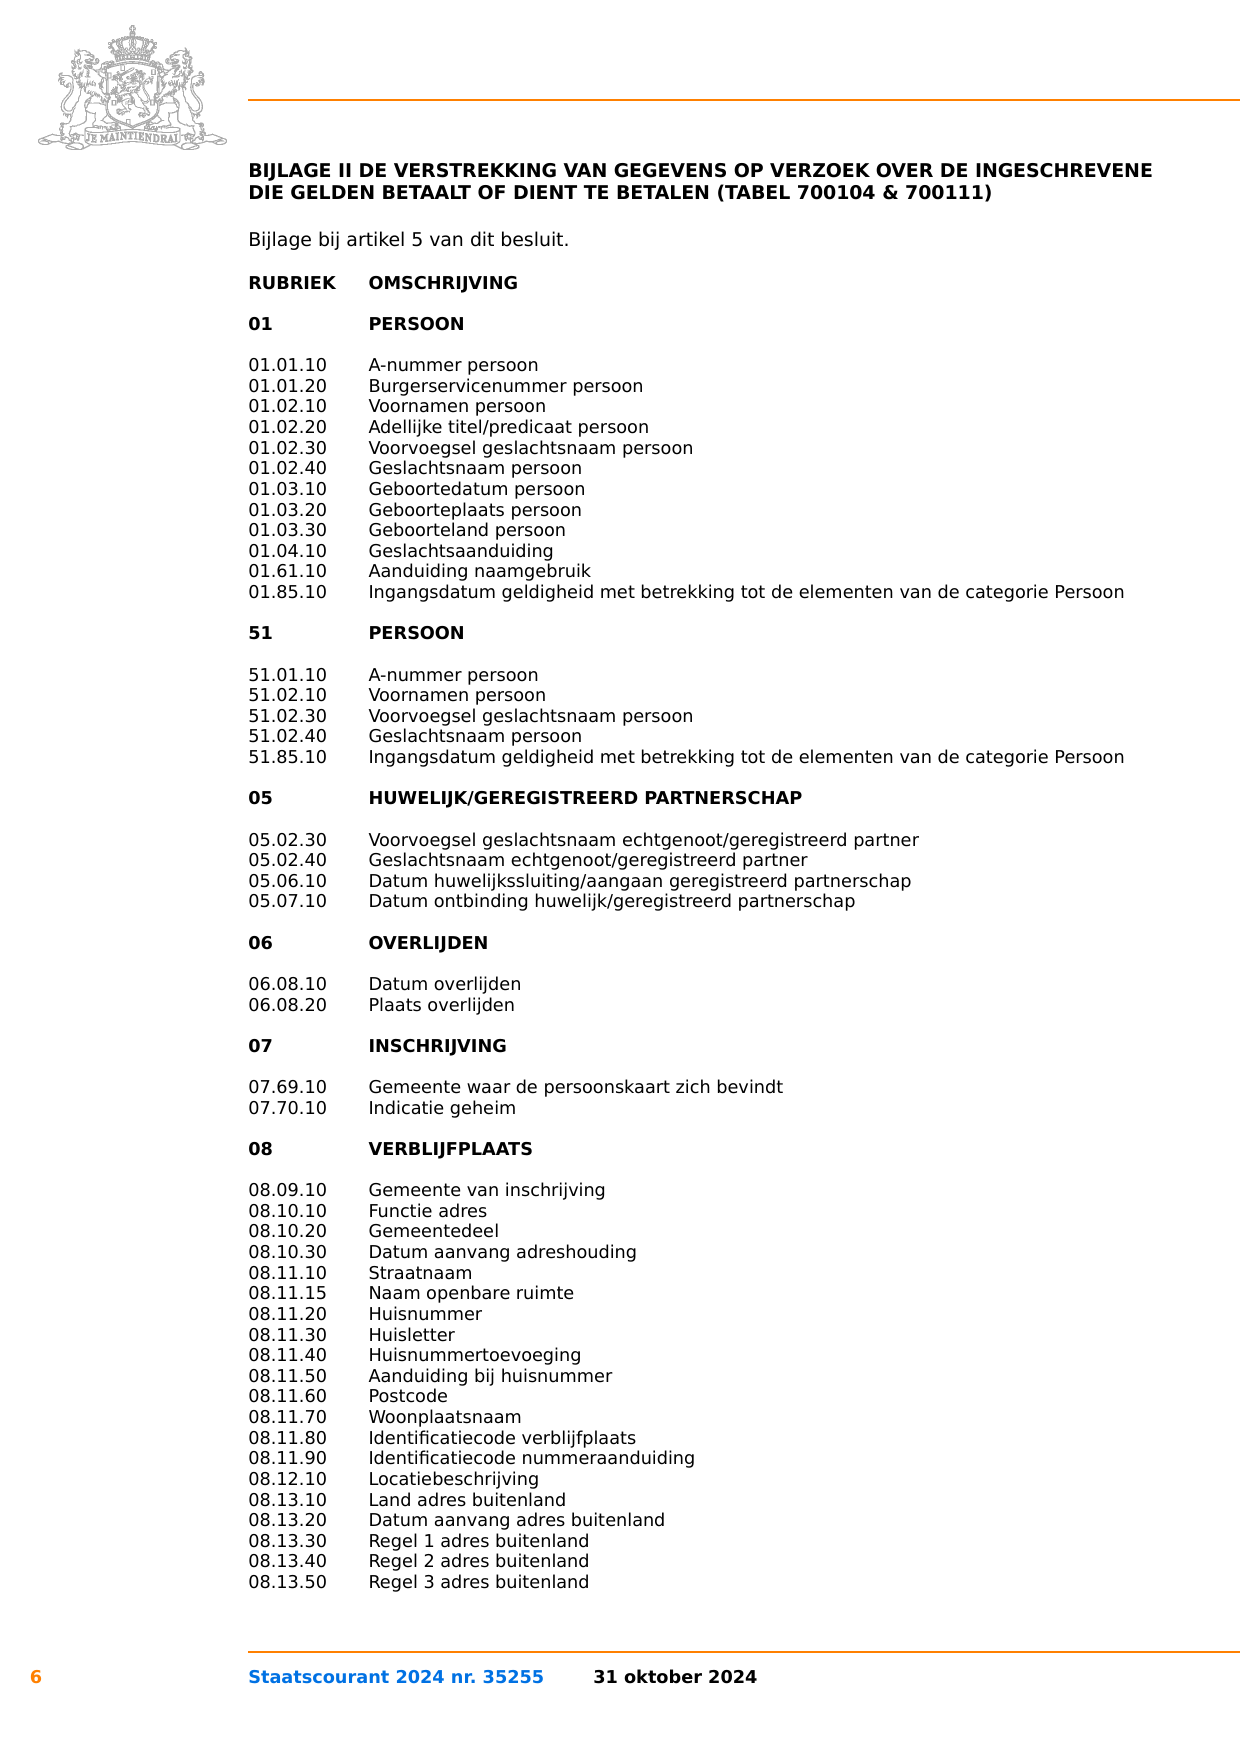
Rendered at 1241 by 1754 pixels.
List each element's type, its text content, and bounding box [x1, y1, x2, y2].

table_cell Voorvoegsel geslachtsnaam persoon [363, 438, 1163, 458]
table_cell 51 [248, 623, 362, 644]
table_cell [248, 1015, 362, 1036]
table_cell Regel 2 adres buitenland [363, 1551, 1163, 1572]
table_cell [363, 768, 1163, 788]
table_cell [248, 1160, 362, 1180]
table_cell Land adres buitenland [363, 1490, 1163, 1510]
table_cell 08.09.10 [248, 1180, 362, 1201]
table_cell Gemeente waar de persoonskaart zich bevindt [363, 1077, 1163, 1098]
table_cell [363, 1160, 1163, 1180]
table_cell 08.11.60 [248, 1386, 362, 1407]
table_cell 05.07.10 [248, 891, 362, 912]
table_cell 51.85.10 [248, 747, 362, 768]
table_cell Geslachtsnaam persoon [363, 458, 1163, 479]
table_cell Aanduiding bij huisnummer [363, 1366, 1163, 1386]
table_cell [248, 293, 362, 314]
table_cell 08.11.30 [248, 1325, 362, 1345]
table_cell 08.11.80 [248, 1428, 362, 1448]
text Bijlage bij artikel 5 van dit besluit. [248, 229, 1163, 251]
table_cell 08.10.30 [248, 1242, 362, 1263]
table_cell 08.11.15 [248, 1283, 362, 1304]
table_cell 06.08.10 [248, 974, 362, 994]
table_cell Functie adres [363, 1201, 1163, 1221]
table_cell Datum aanvang adres buitenland [363, 1510, 1163, 1531]
table_cell 08.11.40 [248, 1345, 362, 1366]
table_cell 07.70.10 [248, 1098, 362, 1118]
table_cell 08.13.10 [248, 1490, 362, 1510]
table_cell 01.01.20 [248, 376, 362, 396]
table_cell [363, 1118, 1163, 1139]
table_cell [248, 768, 362, 788]
table_cell 08.11.50 [248, 1366, 362, 1386]
table_cell Voornamen persoon [363, 685, 1163, 706]
table_cell 01.02.40 [248, 458, 362, 479]
table_cell [248, 1056, 362, 1077]
table_cell Postcode [363, 1386, 1163, 1407]
table_cell 06 [248, 933, 362, 953]
table_cell 51.02.40 [248, 726, 362, 747]
table_cell [363, 293, 1163, 314]
table_cell 01.85.10 [248, 582, 362, 603]
table_cell 01.01.10 [248, 355, 362, 376]
table_header OMSCHRIJVING [363, 273, 1163, 293]
table_cell 08.11.70 [248, 1407, 362, 1428]
table_cell 08.11.20 [248, 1304, 362, 1324]
table_cell PERSOON [363, 314, 1163, 334]
table_cell [363, 644, 1163, 664]
table_cell [363, 912, 1163, 933]
table_cell [248, 912, 362, 933]
table_cell Identificatiecode nummeraanduiding [363, 1448, 1163, 1469]
table_cell 08.13.20 [248, 1510, 362, 1531]
table_cell Locatiebeschrijving [363, 1469, 1163, 1489]
table_cell Huisletter [363, 1325, 1163, 1345]
table_cell 01.02.20 [248, 417, 362, 438]
table_cell 08.13.50 [248, 1572, 362, 1593]
table_cell 08.13.30 [248, 1531, 362, 1551]
table_cell HUWELIJK/GEREGISTREERD PARTNERSCHAP [363, 788, 1163, 809]
table_cell Voorvoegsel geslachtsnaam persoon [363, 706, 1163, 726]
table_cell [248, 335, 362, 355]
table_cell Identificatiecode verblijfplaats [363, 1428, 1163, 1448]
table_cell [363, 809, 1163, 829]
table_cell [248, 644, 362, 664]
table_cell 01.04.10 [248, 541, 362, 561]
table_cell Adellijke titel/predicaat persoon [363, 417, 1163, 438]
table_cell [363, 1015, 1163, 1036]
table_cell A-nummer persoon [363, 355, 1163, 376]
table_cell 01.61.10 [248, 561, 362, 582]
table_cell Regel 1 adres buitenland [363, 1531, 1163, 1551]
table_cell PERSOON [363, 623, 1163, 644]
table_cell [248, 603, 362, 623]
table_cell 07 [248, 1036, 362, 1056]
table_cell Geboortedatum persoon [363, 479, 1163, 499]
table_cell 51.02.10 [248, 685, 362, 706]
table_cell 05.06.10 [248, 871, 362, 891]
table_cell Geboorteland persoon [363, 520, 1163, 541]
table_cell Plaats overlijden [363, 995, 1163, 1015]
table_cell Aanduiding naamgebruik [363, 561, 1163, 582]
table_cell 05.02.40 [248, 850, 362, 871]
table_cell Naam openbare ruimte [363, 1283, 1163, 1304]
table_cell Huisnummertoevoeging [363, 1345, 1163, 1366]
table_cell [248, 809, 362, 829]
table_cell [248, 1118, 362, 1139]
table_cell Geboorteplaats persoon [363, 500, 1163, 520]
table_cell Datum ontbinding huwelijk/geregistreerd partnerschap [363, 891, 1163, 912]
table_cell 05 [248, 788, 362, 809]
table_cell Ingangsdatum geldigheid met betrekking tot de elementen van de categorie Persoon [363, 582, 1163, 603]
table_cell [363, 603, 1163, 623]
table_cell Datum huwelijkssluiting/aangaan geregistreerd partnerschap [363, 871, 1163, 891]
subtitle BIJLAGE II DE VERSTREKKING VAN GEGEVENS OP VERZOEK OVER DE INGESCHREVENE DIE GELDEN BETAALT OF DIENT TE BETALEN (TABEL 700104 & 700111) [248, 160, 1163, 204]
table_cell Geslachtsnaam persoon [363, 726, 1163, 747]
table_cell [363, 335, 1163, 355]
table_cell Burgerservicenummer persoon [363, 376, 1163, 396]
table_cell 01.03.10 [248, 479, 362, 499]
table_cell Datum aanvang adreshouding [363, 1242, 1163, 1263]
table_cell Indicatie geheim [363, 1098, 1163, 1118]
table_cell [248, 953, 362, 974]
table_cell 06.08.20 [248, 995, 362, 1015]
table_cell INSCHRIJVING [363, 1036, 1163, 1056]
table_cell 01.02.10 [248, 396, 362, 417]
table_cell Straatnaam [363, 1263, 1163, 1283]
table_cell 08.11.90 [248, 1448, 362, 1469]
table_cell Datum overlijden [363, 974, 1163, 994]
table_cell 08.11.10 [248, 1263, 362, 1283]
table_cell 01.03.20 [248, 500, 362, 520]
table_cell VERBLIJFPLAATS [363, 1139, 1163, 1159]
picture [38, 25, 227, 150]
table_cell 05.02.30 [248, 830, 362, 850]
table_cell Voorvoegsel geslachtsnaam echtgenoot/geregistreerd partner [363, 830, 1163, 850]
table_cell Gemeentedeel [363, 1221, 1163, 1242]
table_cell Huisnummer [363, 1304, 1163, 1324]
table_cell [363, 1056, 1163, 1077]
table_cell 51.02.30 [248, 706, 362, 726]
table_cell 01.02.30 [248, 438, 362, 458]
table_cell 08.12.10 [248, 1469, 362, 1489]
table_cell Woonplaatsnaam [363, 1407, 1163, 1428]
table_cell 08.10.20 [248, 1221, 362, 1242]
table_cell 51.01.10 [248, 665, 362, 685]
table_header RUBRIEK [248, 273, 362, 293]
table_cell 01.03.30 [248, 520, 362, 541]
table_cell [363, 953, 1163, 974]
table_cell 07.69.10 [248, 1077, 362, 1098]
table_cell OVERLIJDEN [363, 933, 1163, 953]
table_cell A-nummer persoon [363, 665, 1163, 685]
table_cell 08.10.10 [248, 1201, 362, 1221]
table_cell 08.13.40 [248, 1551, 362, 1572]
table_cell Geslachtsnaam echtgenoot/geregistreerd partner [363, 850, 1163, 871]
table_cell Geslachtsaanduiding [363, 541, 1163, 561]
table_cell 01 [248, 314, 362, 334]
table_cell Voornamen persoon [363, 396, 1163, 417]
table_cell Regel 3 adres buitenland [363, 1572, 1163, 1593]
table_cell Gemeente van inschrijving [363, 1180, 1163, 1201]
table_cell 08 [248, 1139, 362, 1159]
table_cell Ingangsdatum geldigheid met betrekking tot de elementen van de categorie Persoon [363, 747, 1163, 768]
